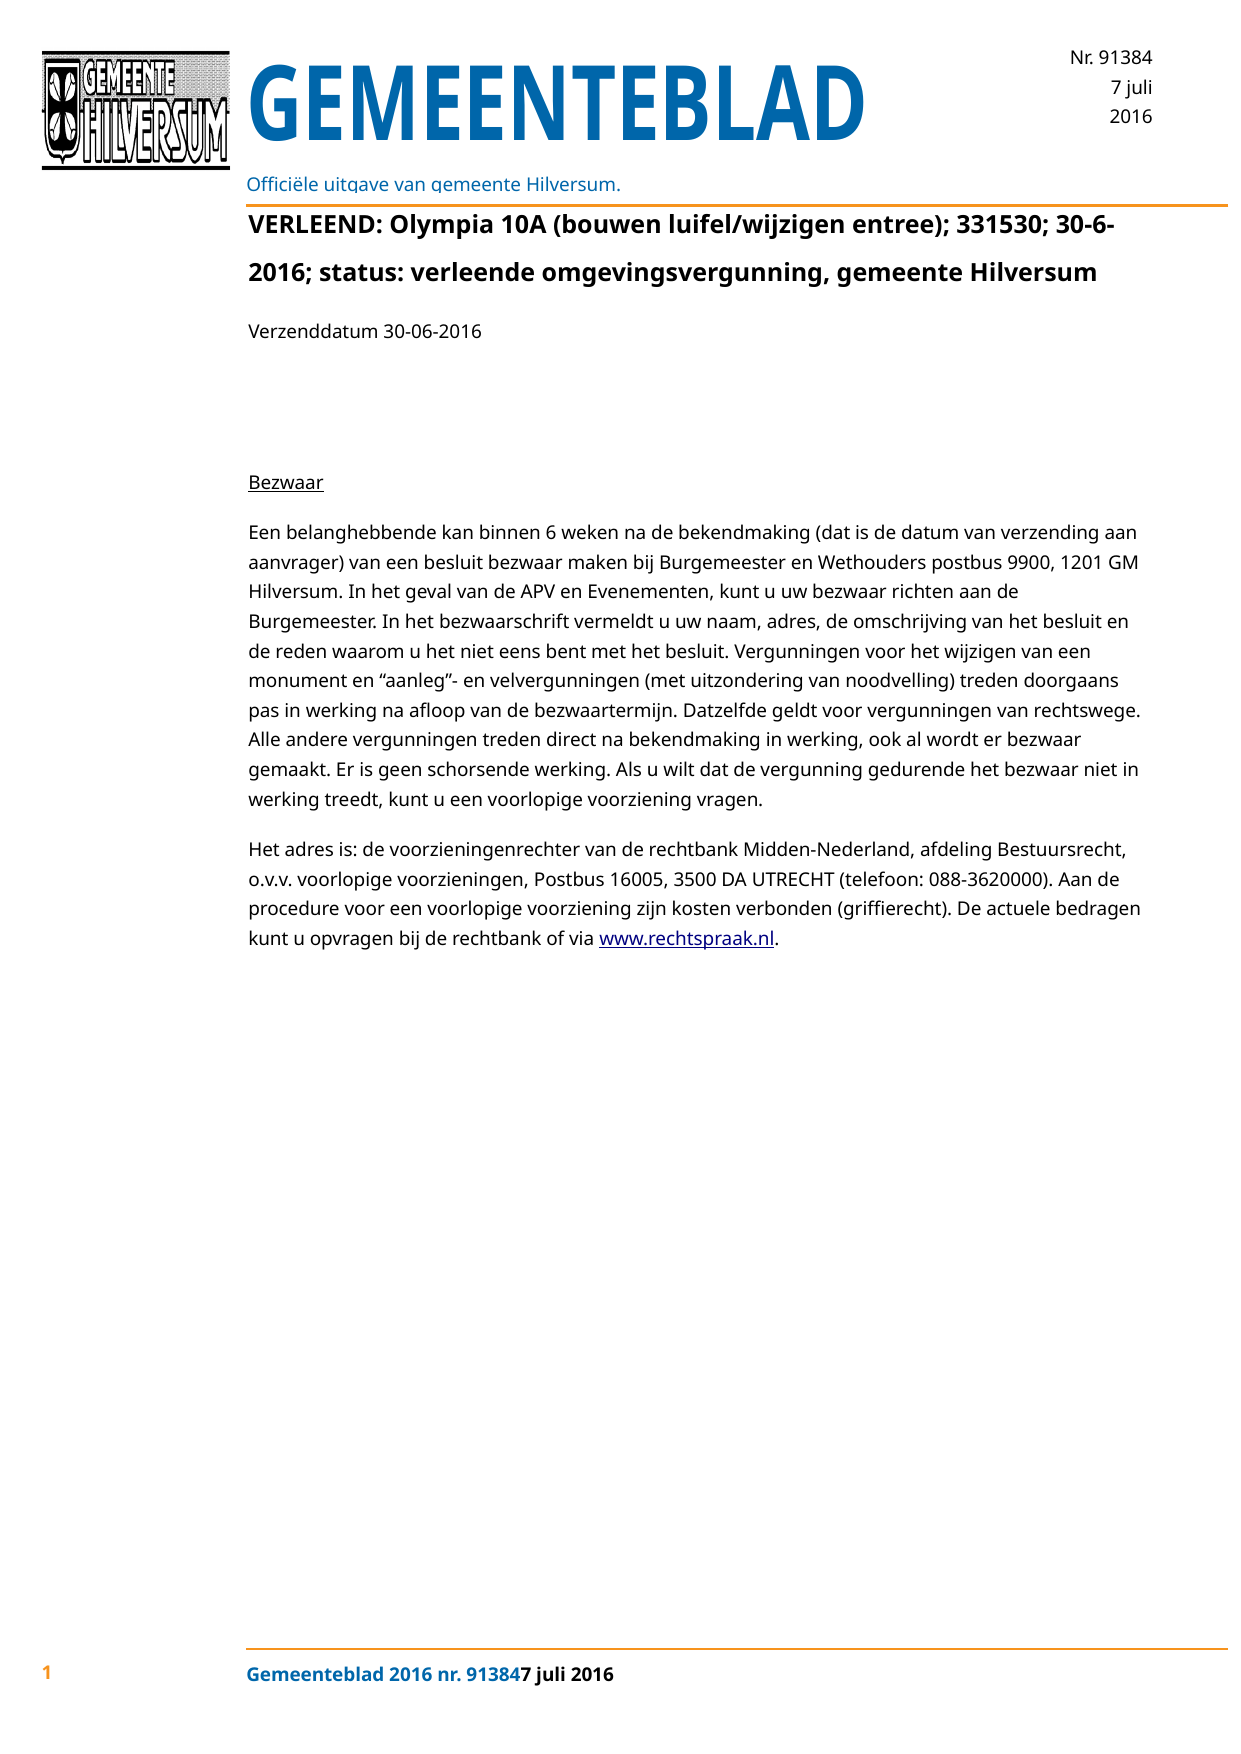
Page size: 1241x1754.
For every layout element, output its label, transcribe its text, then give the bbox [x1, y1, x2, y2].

text VERLEEND: Olympia 10A (bouwen luifel/wijzigen entree); 331530; 30-6-2016; status: verleende omgevingsvergunning, gemeente Hilversum [248, 207, 1152, 288]
picture [41, 47, 231, 172]
text Bezwaar [248, 469, 1152, 495]
text Het adres is: de voorzieningenrechter van de rechtbank Midden-Nederland, afdeling Bestuursrecht, o.v.v. voorlopige voorzieningen, Postbus 16005, 3500 DA UTRECHT (telefoon: 088-3620000). Aan de procedure voor een voorlopige voorziening zijn kosten verbonden (griffierecht). De actuele bedragen kunt u opvragen bij de rechtbank of via www.rechtspraak.nl. [248, 836, 1152, 951]
text Verzenddatum 30-06-2016 [248, 318, 1152, 344]
text Een belanghebbende kan binnen 6 weken na de bekendmaking (dat is de datum van verzending aan aanvrager) van een besluit bezwaar maken bij Burgemeester en Wethouders postbus 9900, 1201 GM Hilversum. In het geval van de APV en Evenementen, kunt u uw bezwaar richten aan de Burgemeester. In het bezwaarschrift vermeldt u uw naam, adres, de omschrijving van het besluit en de reden waarom u het niet eens bent met het besluit. Vergunningen voor het wijzigen van een monument en “aanleg”- en velvergunningen (met uitzondering van noodvelling) treden doorgaans pas in werking na afloop van de bezwaartermijn. Datzelfde geldt voor vergunningen van rechtswege. Alle andere vergunningen treden direct na bekendmaking in werking, ook al wordt er bezwaar gemaakt. Er is geen schorsende werking. Als u wilt dat de vergunning gedurende het bezwaar niet in werking treedt, kunt u een voorlopige voorziening vragen. [248, 519, 1152, 812]
